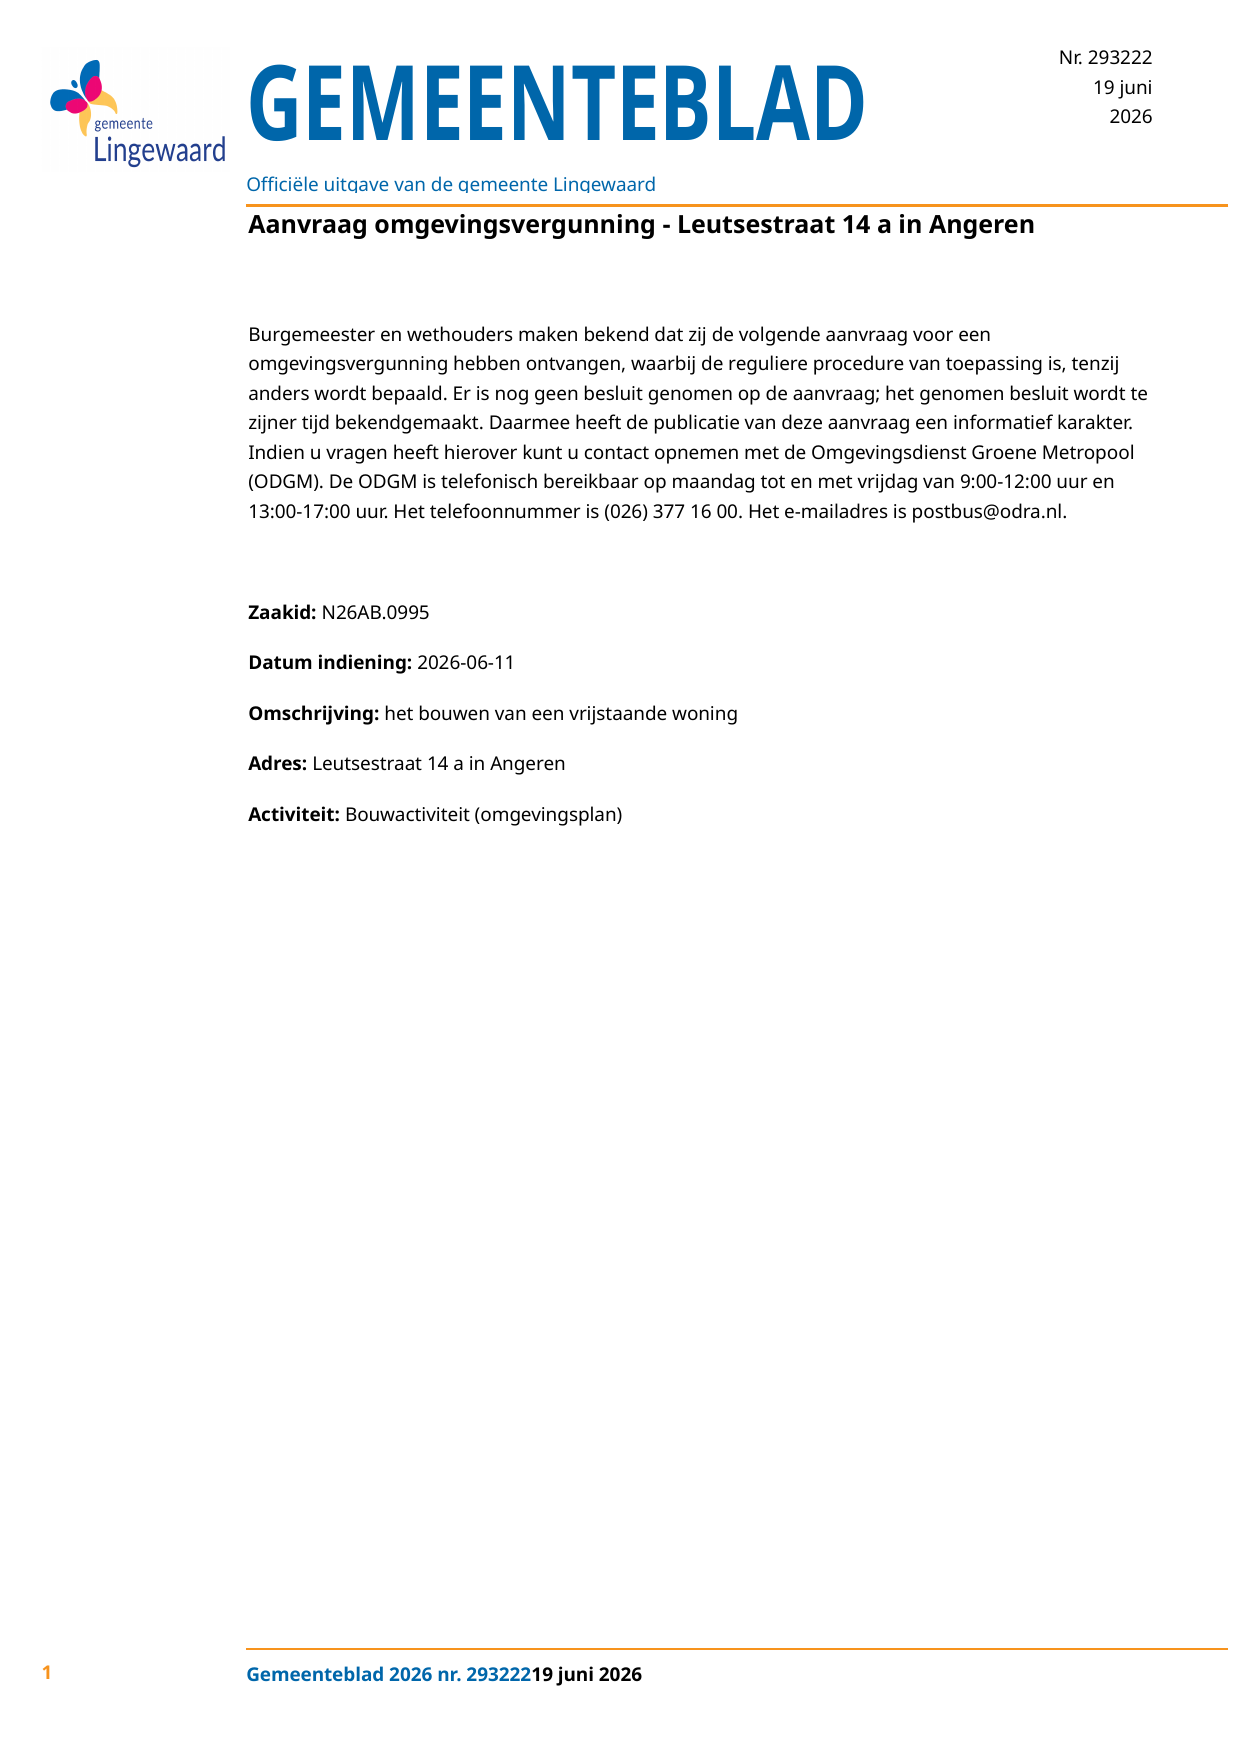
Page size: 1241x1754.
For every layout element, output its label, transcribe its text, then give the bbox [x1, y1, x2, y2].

picture [41, 47, 231, 172]
text Datum indiening: 2026-06-11 [248, 649, 1152, 675]
text Adres: Leutsestraat 14 a in Angeren [248, 750, 1152, 776]
text Burgemeester en wethouders maken bekend dat zij de volgende aanvraag voor een omgevingsvergunning hebben ontvangen, waarbij de reguliere procedure van toepassing is, tenzij anders wordt bepaald. Er is nog geen besluit genomen op de aanvraag; het genomen besluit wordt te zijner tijd bekendgemaakt. Daarmee heeft de publicatie van deze aanvraag een informatief karakter. Indien u vragen heeft hierover kunt u contact opnemen met de Omgevingsdienst Groene Metropool (ODGM). De ODGM is telefonisch bereikbaar op maandag tot en met vrijdag van 9:00-12:00 uur en 13:00-17:00 uur. Het telefoonnummer is (026) 377 16 00. Het e-mailadres is postbus@odra.nl. [248, 321, 1152, 524]
text Omschrijving: het bouwen van een vrijstaande woning [248, 700, 1152, 726]
text Zaakid: N26AB.0995 [248, 599, 1152, 625]
text Aanvraag omgevingsvergunning - Leutsestraat 14 a in Angeren [248, 207, 1152, 241]
text Activiteit: Bouwactiviteit (omgevingsplan) [248, 801, 1152, 826]
